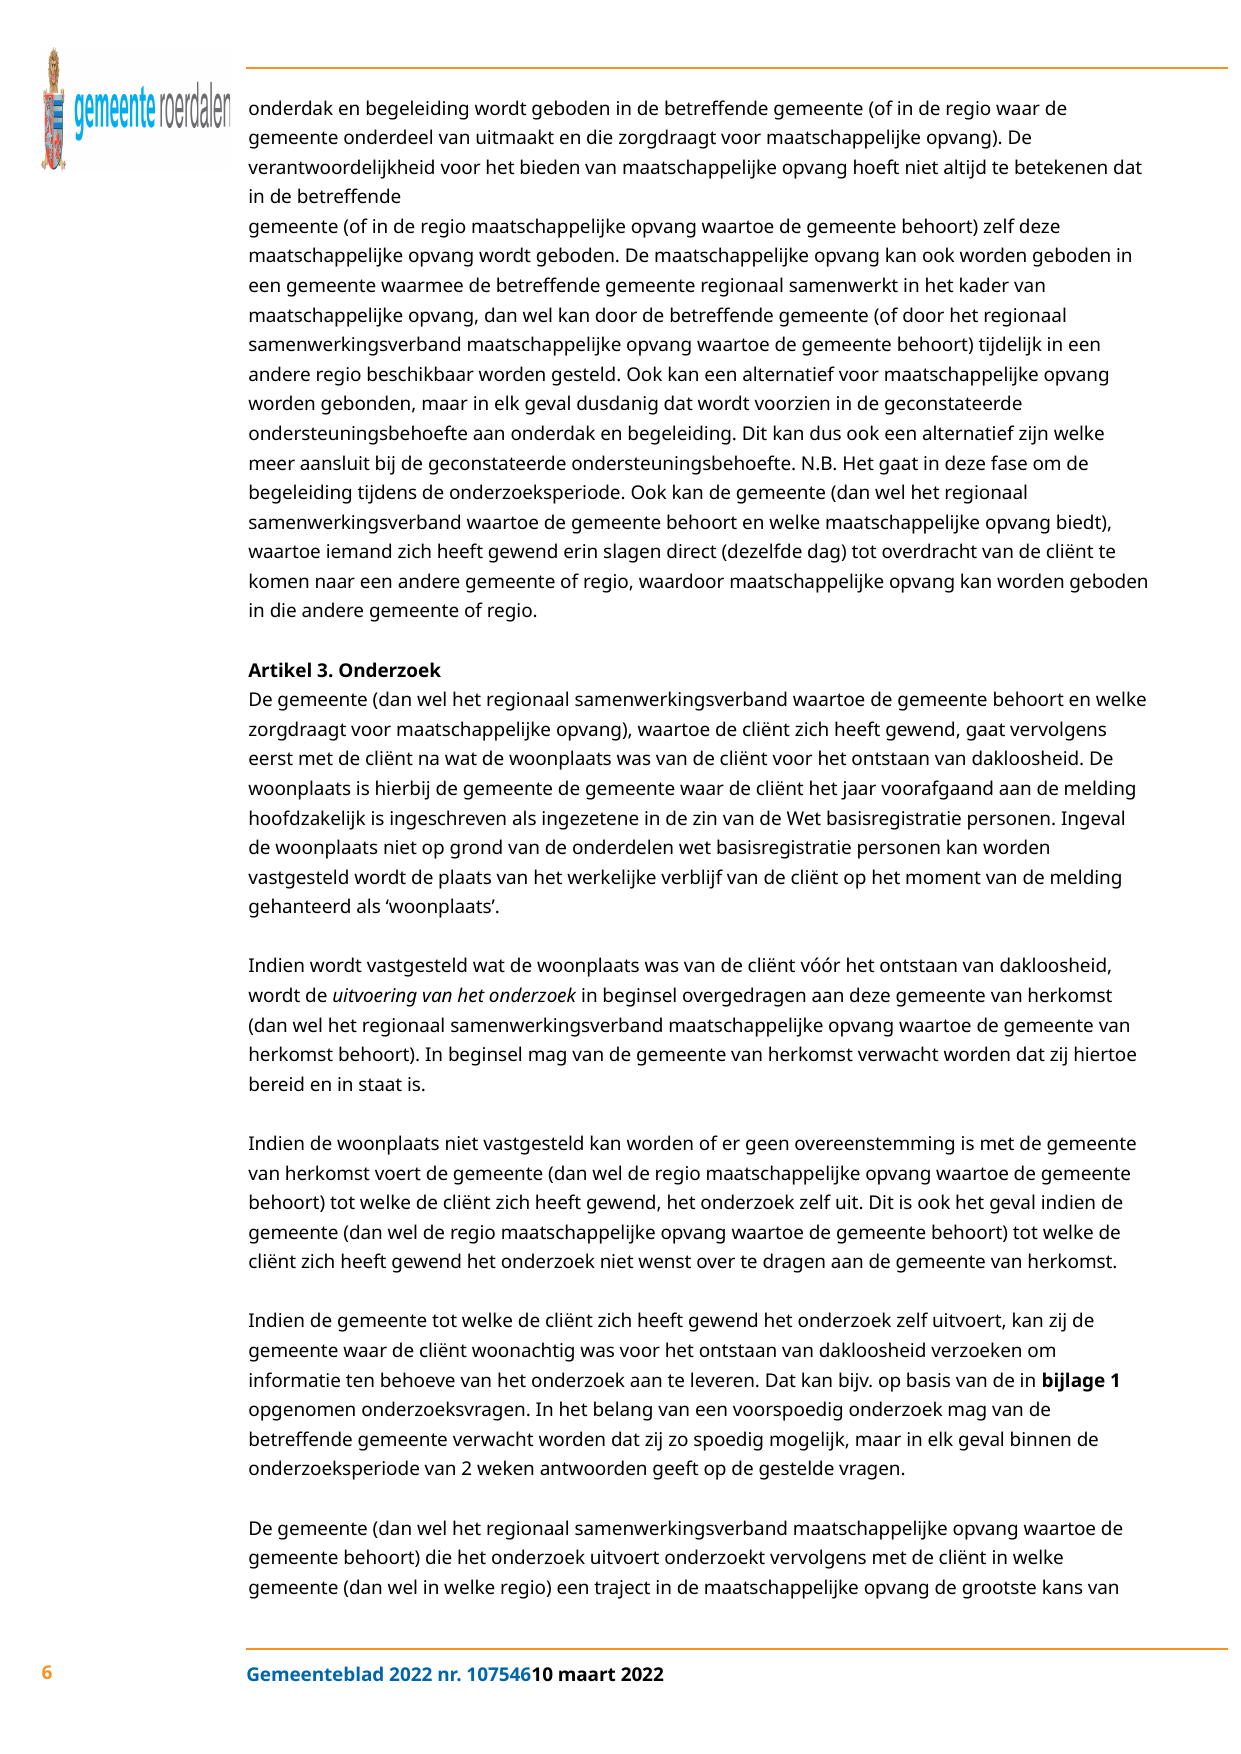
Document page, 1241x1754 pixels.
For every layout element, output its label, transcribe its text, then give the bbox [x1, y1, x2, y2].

text Indien de woonplaats niet vastgesteld kan worden of er geen overeenstemming is met de gemeente van herkomst voert de gemeente (dan wel de regio maatschappelijke opvang waartoe de gemeente behoort) tot welke de cliënt zich heeft gewend, het onderzoek zelf uit. Dit is ook het geval indien de gemeente (dan wel de regio maatschappelijke opvang waartoe de gemeente behoort) tot welke de cliënt zich heeft gewend het onderzoek niet wenst over te dragen aan de gemeente van herkomst. [248, 1130, 1152, 1274]
text De gemeente (dan wel het regionaal samenwerkingsverband waartoe de gemeente behoort en welke zorgdraagt voor maatschappelijke opvang), waartoe de cliënt zich heeft gewend, gaat vervolgens eerst met de cliënt na wat de woonplaats was van de cliënt voor het ontstaan van dakloosheid. De woonplaats is hierbij de gemeente de gemeente waar de cliënt het jaar voorafgaand aan de melding hoofdzakelijk is ingeschreven als ingezetene in de zin van de Wet basisregistratie personen. Ingeval de woonplaats niet op grond van de onderdelen wet basisregistratie personen kan worden vastgesteld wordt de plaats van het werkelijke verblijf van de cliënt op het moment van de melding gehanteerd als ‘woonplaats’. [248, 686, 1152, 919]
text onderdak en begeleiding wordt geboden in de betreffende gemeente (of in de regio waar de gemeente onderdeel van uitmaakt en die zorgdraagt voor maatschappelijke opvang). De verantwoordelijkheid voor het bieden van maatschappelijke opvang hoeft niet altijd te betekenen dat in de betreffende [248, 95, 1152, 209]
text Indien de gemeente tot welke de cliënt zich heeft gewend het onderzoek zelf uitvoert, kan zij de gemeente waar de cliënt woonachtig was voor het ontstaan van dakloosheid verzoeken om informatie ten behoeve van het onderzoek aan te leveren. Dat kan bijv. op basis van de in bijlage 1 opgenomen onderzoeksvragen. In het belang van een voorspoedig onderzoek mag van de betreffende gemeente verwacht worden dat zij zo spoedig mogelijk, maar in elk geval binnen de onderzoeksperiode van 2 weken antwoorden geeft op de gestelde vragen. [248, 1308, 1152, 1481]
text De gemeente (dan wel het regionaal samenwerkingsverband maatschappelijke opvang waartoe de gemeente behoort) die het onderzoek uitvoert onderzoekt vervolgens met de cliënt in welke gemeente (dan wel in welke regio) een traject in de maatschappelijke opvang de grootste kans van [248, 1515, 1152, 1600]
text Indien wordt vastgesteld wat de woonplaats was van de cliënt vóór het ontstaan van dakloosheid, wordt de uitvoering van het onderzoek in beginsel overgedragen aan deze gemeente van herkomst (dan wel het regionaal samenwerkingsverband maatschappelijke opvang waartoe de gemeente van herkomst behoort). In beginsel mag van de gemeente van herkomst verwacht worden dat zij hiertoe bereid en in staat is. [248, 953, 1152, 1097]
text gemeente (of in de regio maatschappelijke opvang waartoe de gemeente behoort) zelf deze maatschappelijke opvang wordt geboden. De maatschappelijke opvang kan ook worden geboden in een gemeente waarmee de betreffende gemeente regionaal samenwerkt in het kader van maatschappelijke opvang, dan wel kan door de betreffende gemeente (of door het regionaal samenwerkingsverband maatschappelijke opvang waartoe de gemeente behoort) tijdelijk in een andere regio beschikbaar worden gesteld. Ook kan een alternatief voor maatschappelijke opvang worden gebonden, maar in elk geval dusdanig dat wordt voorzien in de geconstateerde ondersteuningsbehoefte aan onderdak en begeleiding. Dit kan dus ook een alternatief zijn welke meer aansluit bij de geconstateerde ondersteuningsbehoefte. N.B. Het gaat in deze fase om de begeleiding tijdens de onderzoeksperiode. Ook kan de gemeente (dan wel het regionaal samenwerkingsverband waartoe de gemeente behoort en welke maatschappelijke opvang biedt), waartoe iemand zich heeft gewend erin slagen direct (dezelfde dag) tot overdracht van de cliënt te komen naar een andere gemeente of regio, waardoor maatschappelijke opvang kan worden geboden in die andere gemeente of regio. [248, 213, 1152, 623]
text Artikel 3. Onderzoek [248, 657, 1152, 683]
picture [41, 47, 231, 172]
